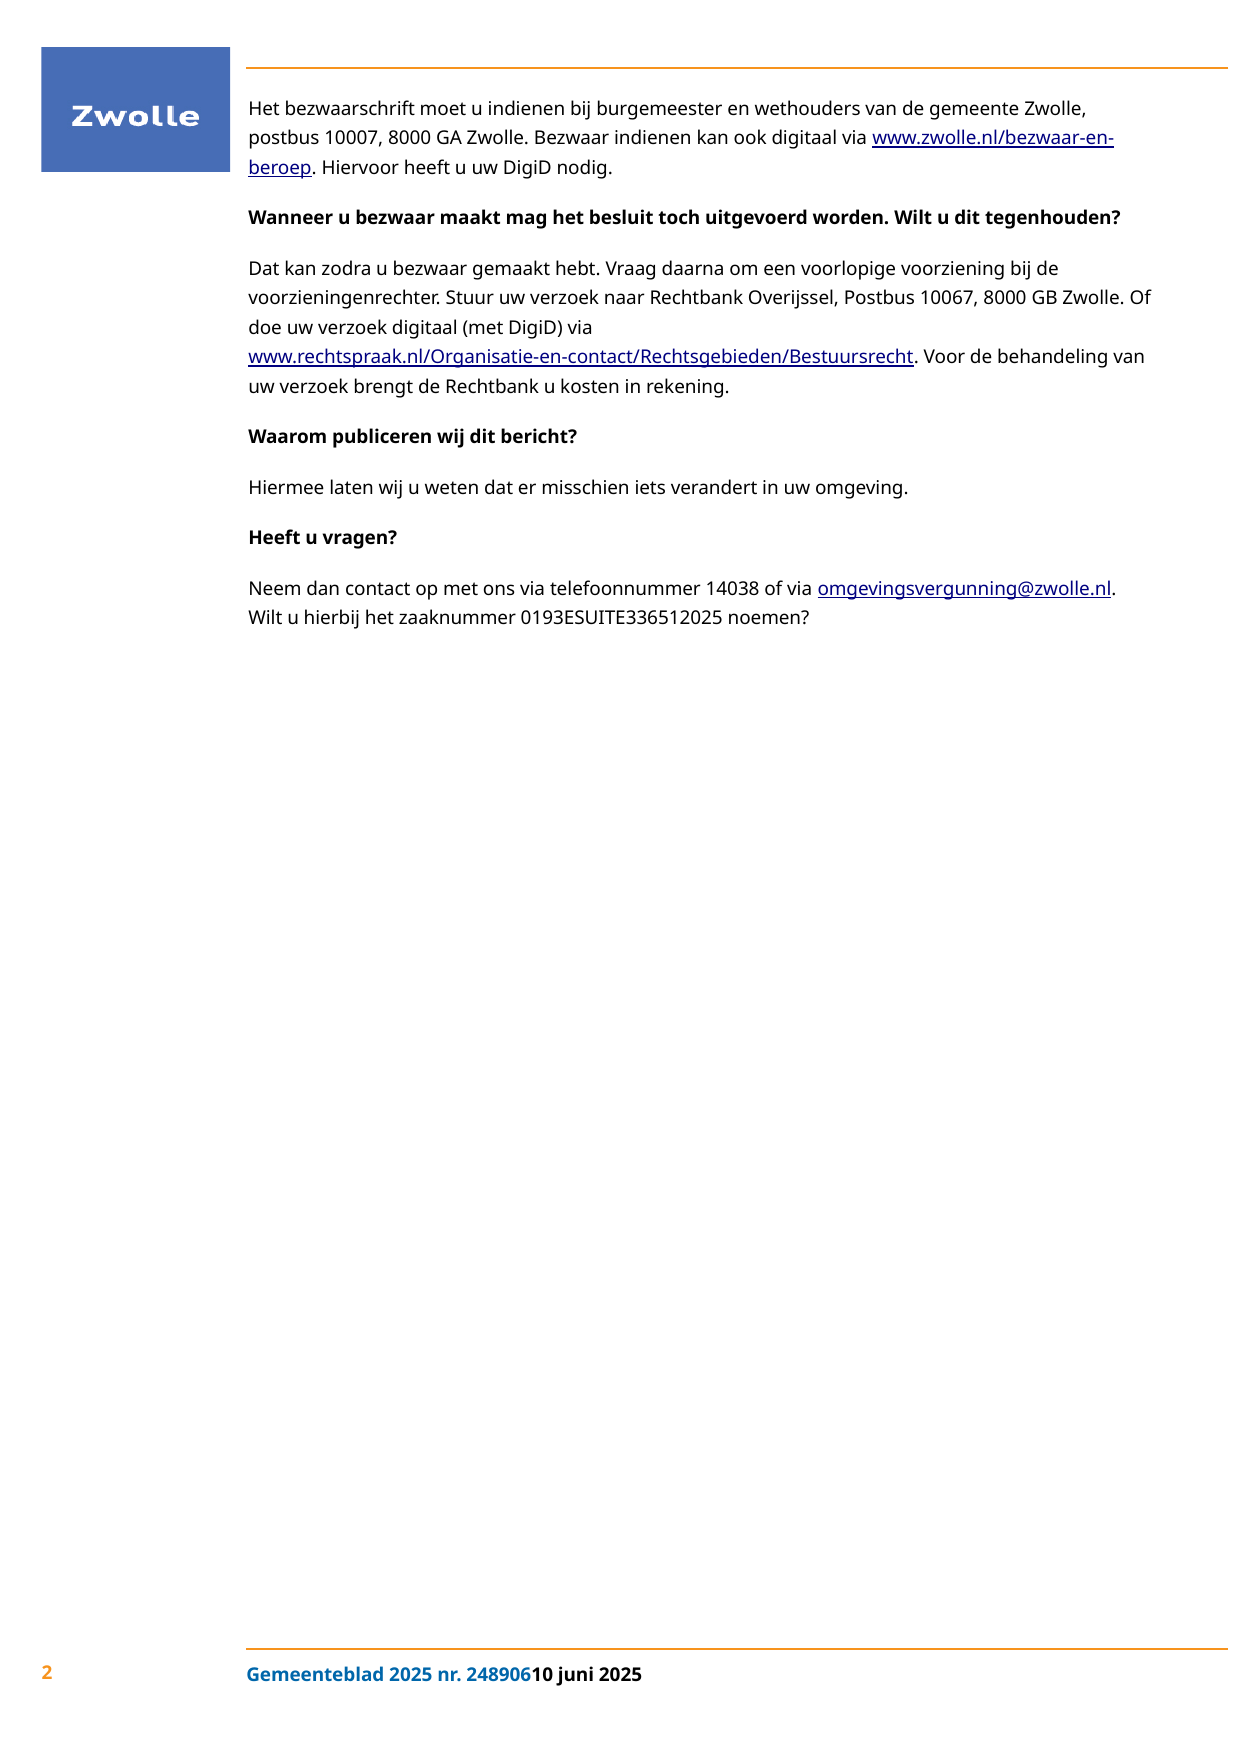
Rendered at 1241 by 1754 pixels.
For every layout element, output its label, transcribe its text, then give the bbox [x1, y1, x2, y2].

text Hiermee laten wij u weten dat er misschien iets verandert in uw omgeving. [248, 474, 1152, 500]
text Neem dan contact op met ons via telefoonnummer 14038 of via omgevingsvergunning@zwolle.nl. Wilt u hierbij het zaaknummer 0193ESUITE336512025 noemen? [248, 575, 1152, 630]
picture [41, 47, 231, 172]
text Dat kan zodra u bezwaar gemaakt hebt. Vraag daarna om een voorlopige voorziening bij de voorzieningenrechter. Stuur uw verzoek naar Rechtbank Overijssel, Postbus 10067, 8000 GB Zwolle. Of doe uw verzoek digitaal (met DigiD) via www.rechtspraak.nl/Organisatie-en-contact/Rechtsgebieden/Bestuursrecht. Voor de behandeling van uw verzoek brengt de Rechtbank u kosten in rekening. [248, 255, 1152, 399]
text Het bezwaarschrift moet u indienen bij burgemeester en wethouders van de gemeente Zwolle, postbus 10007, 8000 GA Zwolle. Bezwaar indienen kan ook digitaal via www.zwolle.nl/bezwaar-en-beroep. Hiervoor heeft u uw DigiD nodig. [248, 95, 1152, 180]
text Heeft u vragen? [248, 524, 1152, 550]
text Waarom publiceren wij dit bericht? [248, 423, 1152, 449]
text Wanneer u bezwaar maakt mag het besluit toch uitgevoerd worden. Wilt u dit tegenhouden? [248, 204, 1152, 230]
